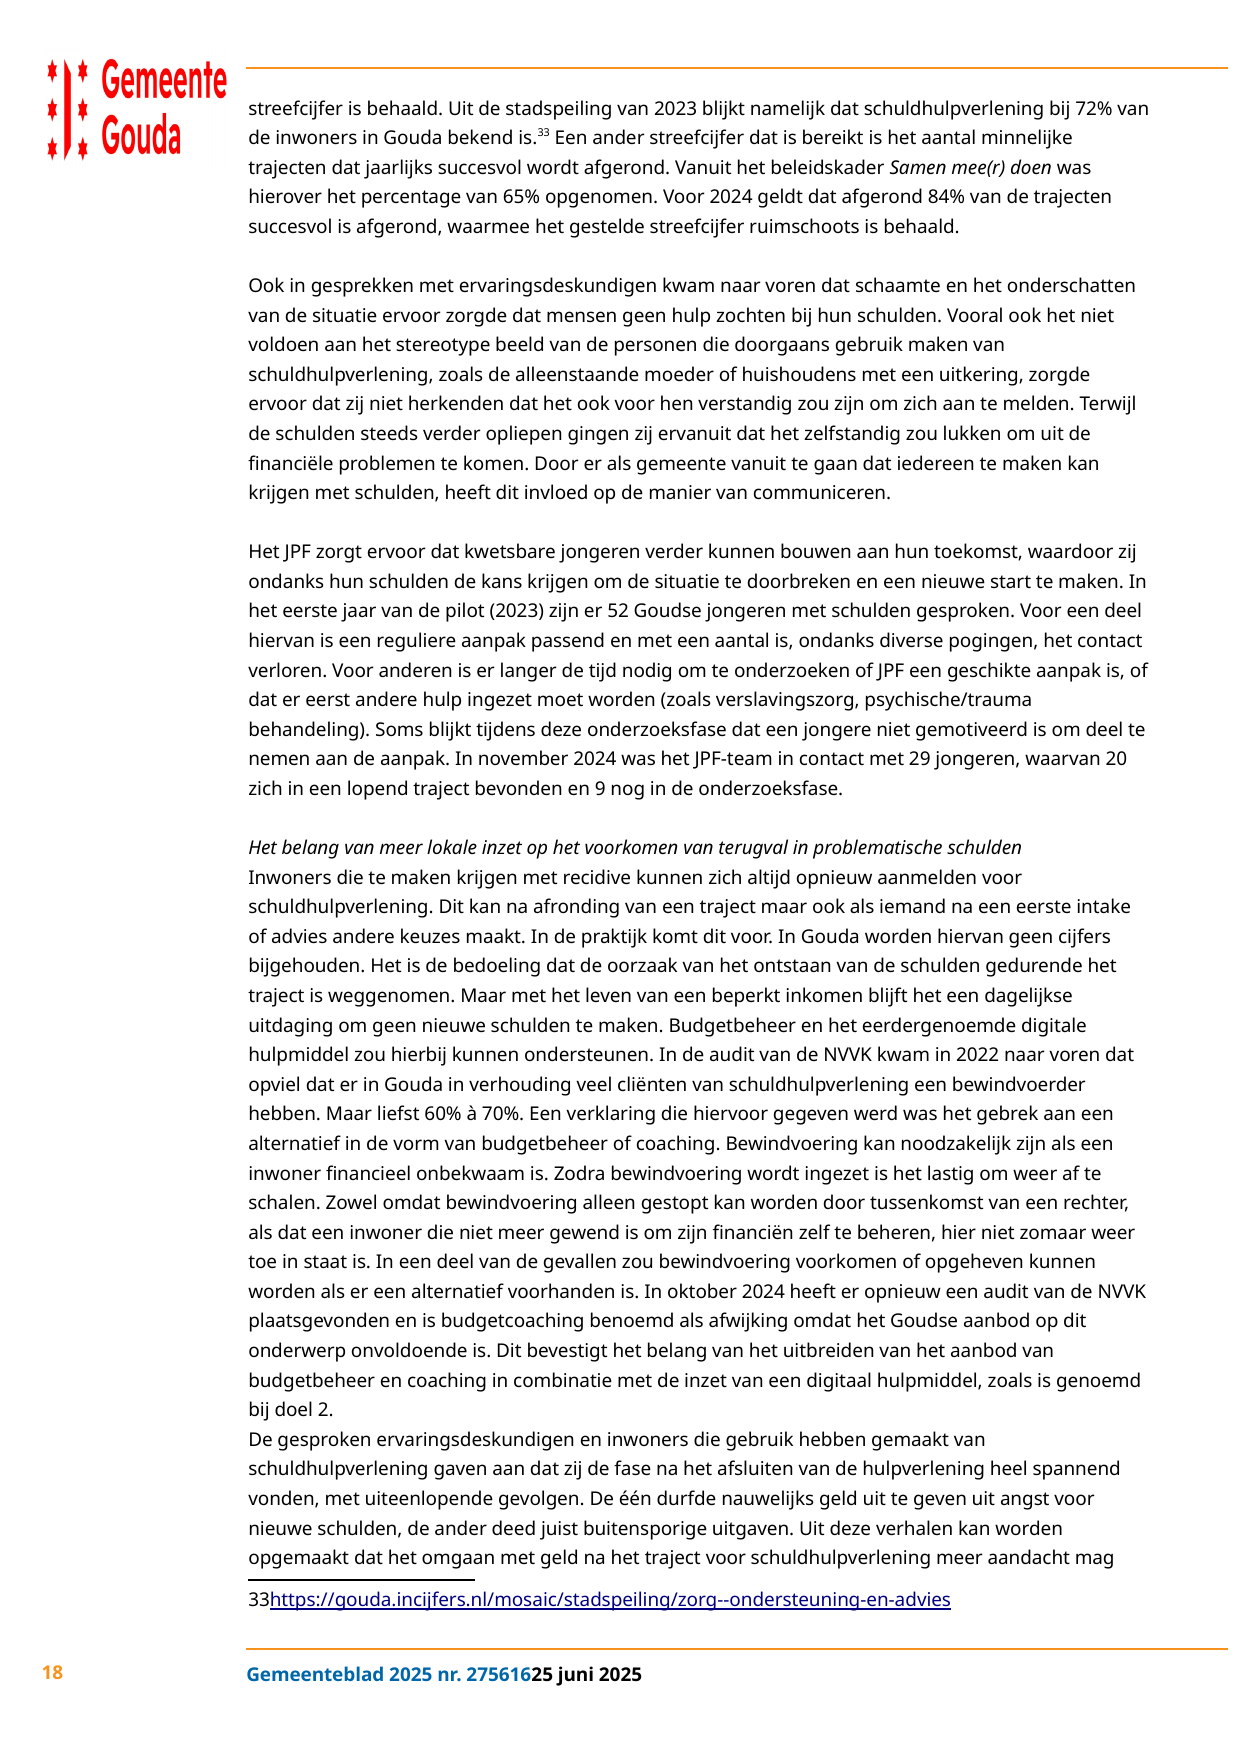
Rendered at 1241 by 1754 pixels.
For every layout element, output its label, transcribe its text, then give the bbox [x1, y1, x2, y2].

text Ook in gesprekken met ervaringsdeskundigen kwam naar voren dat schaamte en het onderschatten van de situatie ervoor zorgde dat mensen geen hulp zochten bij hun schulden. Vooral ook het niet voldoen aan het stereotype beeld van de personen die doorgaans gebruik maken van schuldhulpverlening, zoals de alleenstaande moeder of huishoudens met een uitkering, zorgde ervoor dat zij niet herkenden dat het ook voor hen verstandig zou zijn om zich aan te melden. Terwijl de schulden steeds verder opliepen gingen zij ervanuit dat het zelfstandig zou lukken om uit de financiële problemen te komen. Door er als gemeente vanuit te gaan dat iedereen te maken kan krijgen met schulden, heeft dit invloed op de manier van communiceren. [248, 272, 1152, 505]
text streefcijfer is behaald. Uit de stadspeiling van 2023 blijkt namelijk dat schuldhulpverlening bij 72% van de inwoners in Gouda bekend is. Een ander streefcijfer dat is bereikt is het aantal minnelijke trajecten dat jaarlijks succesvol wordt afgerond. Vanuit het beleidskader Samen mee(r) doen was hierover het percentage van 65% opgenomen. Voor 2024 geldt dat afgerond 84% van de trajecten succesvol is afgerond, waarmee het gestelde streefcijfer ruimschoots is behaald. [248, 95, 1152, 239]
text Inwoners die te maken krijgen met recidive kunnen zich altijd opnieuw aanmelden voor schuldhulpverlening. Dit kan na afronding van een traject maar ook als iemand na een eerste intake of advies andere keuzes maakt. In de praktijk komt dit voor. In Gouda worden hiervan geen cijfers bijgehouden. Het is de bedoeling dat de oorzaak van het ontstaan van de schulden gedurende het traject is weggenomen. Maar met het leven van een beperkt inkomen blijft het een dagelijkse uitdaging om geen nieuwe schulden te maken. Budgetbeheer en het eerdergenoemde digitale hulpmiddel zou hierbij kunnen ondersteunen. In de audit van de NVVK kwam in 2022 naar voren dat opviel dat er in Gouda in verhouding veel cliënten van schuldhulpverlening een bewindvoerder hebben. Maar liefst 60% à 70%. Een verklaring die hiervoor gegeven werd was het gebrek aan een alternatief in de vorm van budgetbeheer of coaching. Bewindvoering kan noodzakelijk zijn als een inwoner financieel onbekwaam is. Zodra bewindvoering wordt ingezet is het lastig om weer af te schalen. Zowel omdat bewindvoering alleen gestopt kan worden door tussenkomst van een rechter, als dat een inwoner die niet meer gewend is om zijn financiën zelf te beheren, hier niet zomaar weer toe in staat is. In een deel van de gevallen zou bewindvoering voorkomen of opgeheven kunnen worden als er een alternatief voorhanden is. In oktober 2024 heeft er opnieuw een audit van de NVVK plaatsgevonden en is budgetcoaching benoemd als afwijking omdat het Goudse aanbod op dit onderwerp onvoldoende is. Dit bevestigt het belang van het uitbreiden van het aanbod van budgetbeheer en coaching in combinatie met de inzet van een digitaal hulpmiddel, zoals is genoemd bij doel 2. [248, 864, 1152, 1422]
text Het belang van meer lokale inzet op het voorkomen van terugval in problematische schulden [248, 834, 1152, 860]
picture [41, 47, 231, 172]
text De gesproken ervaringsdeskundigen en inwoners die gebruik hebben gemaakt van schuldhulpverlening gaven aan dat zij de fase na het afsluiten van de hulpverlening heel spannend vonden, met uiteenlopende gevolgen. De één durfde nauwelijks geld uit te geven uit angst voor nieuwe schulden, de ander deed juist buitensporige uitgaven. Uit deze verhalen kan worden opgemaakt dat het omgaan met geld na het traject voor schuldhulpverlening meer aandacht mag [248, 1426, 1152, 1570]
text https://gouda.incijfers.nl/mosaic/stadspeiling/zorg--ondersteuning-en-advies [248, 1586, 1152, 1612]
text Het JPF zorgt ervoor dat kwetsbare jongeren verder kunnen bouwen aan hun toekomst, waardoor zij ondanks hun schulden de kans krijgen om de situatie te doorbreken en een nieuwe start te maken. In het eerste jaar van de pilot (2023) zijn er 52 Goudse jongeren met schulden gesproken. Voor een deel hiervan is een reguliere aanpak passend en met een aantal is, ondanks diverse pogingen, het contact verloren. Voor anderen is er langer de tijd nodig om te onderzoeken of JPF een geschikte aanpak is, of dat er eerst andere hulp ingezet moet worden (zoals verslavingszorg, psychische/trauma behandeling). Soms blijkt tijdens deze onderzoeksfase dat een jongere niet gemotiveerd is om deel te nemen aan de aanpak. In november 2024 was het JPF-team in contact met 29 jongeren, waarvan 20 zich in een lopend traject bevonden en 9 nog in de onderzoeksfase. [248, 538, 1152, 801]
